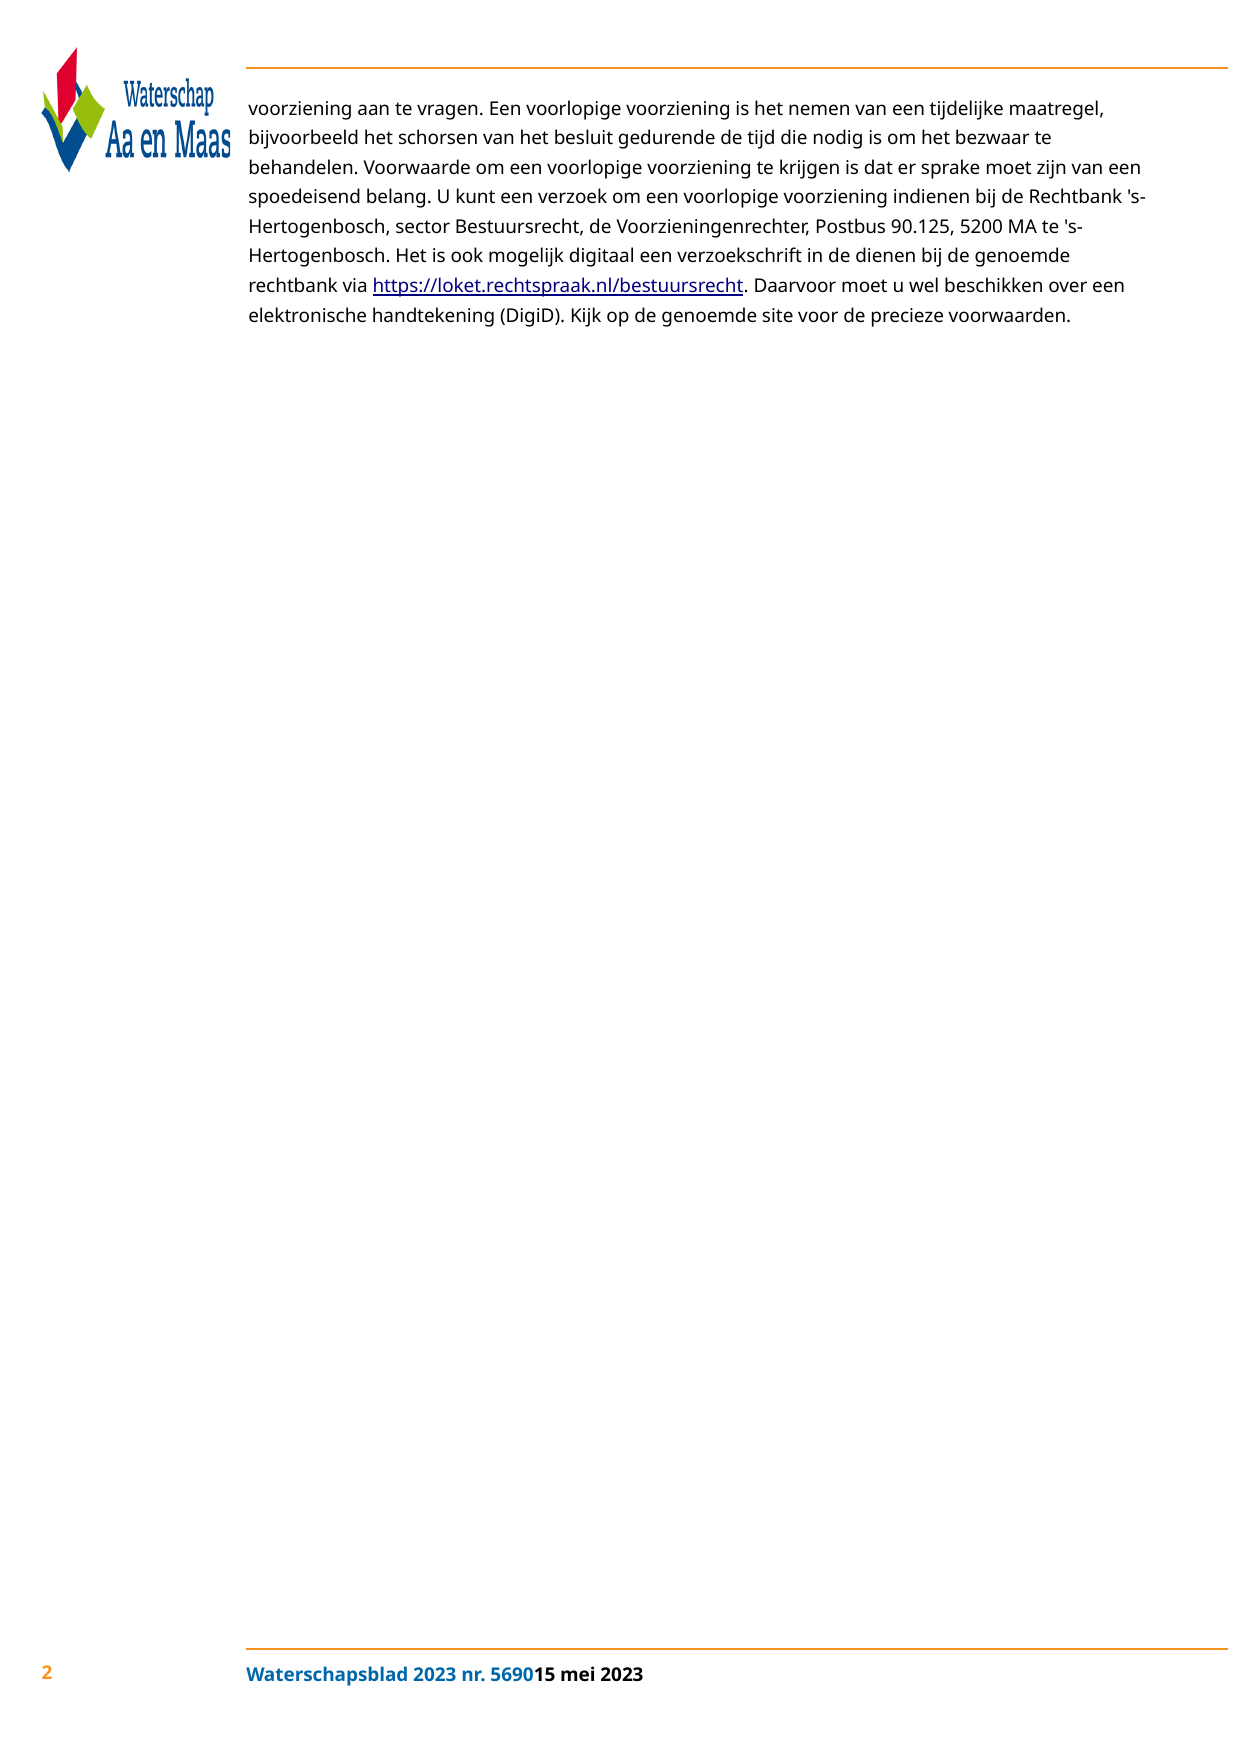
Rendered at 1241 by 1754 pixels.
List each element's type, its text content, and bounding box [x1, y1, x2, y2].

text voorziening aan te vragen. Een voorlopige voorziening is het nemen van een tijdelijke maatregel, bijvoorbeeld het schorsen van het besluit gedurende de tijd die nodig is om het bezwaar te behandelen. Voorwaarde om een voorlopige voorziening te krijgen is dat er sprake moet zijn van een spoedeisend belang. U kunt een verzoek om een voorlopige voorziening indienen bij de Rechtbank 's-Hertogenbosch, sector Bestuursrecht, de Voorzieningenrechter, Postbus 90.125, 5200 MA te 's-Hertogenbosch. Het is ook mogelijk digitaal een verzoekschrift in de dienen bij de genoemde rechtbank via https://loket.rechtspraak.nl/bestuursrecht. Daarvoor moet u wel beschikken over een elektronische handtekening (DigiD). Kijk op de genoemde site voor de precieze voorwaarden. [248, 95, 1152, 328]
picture [41, 47, 231, 172]
